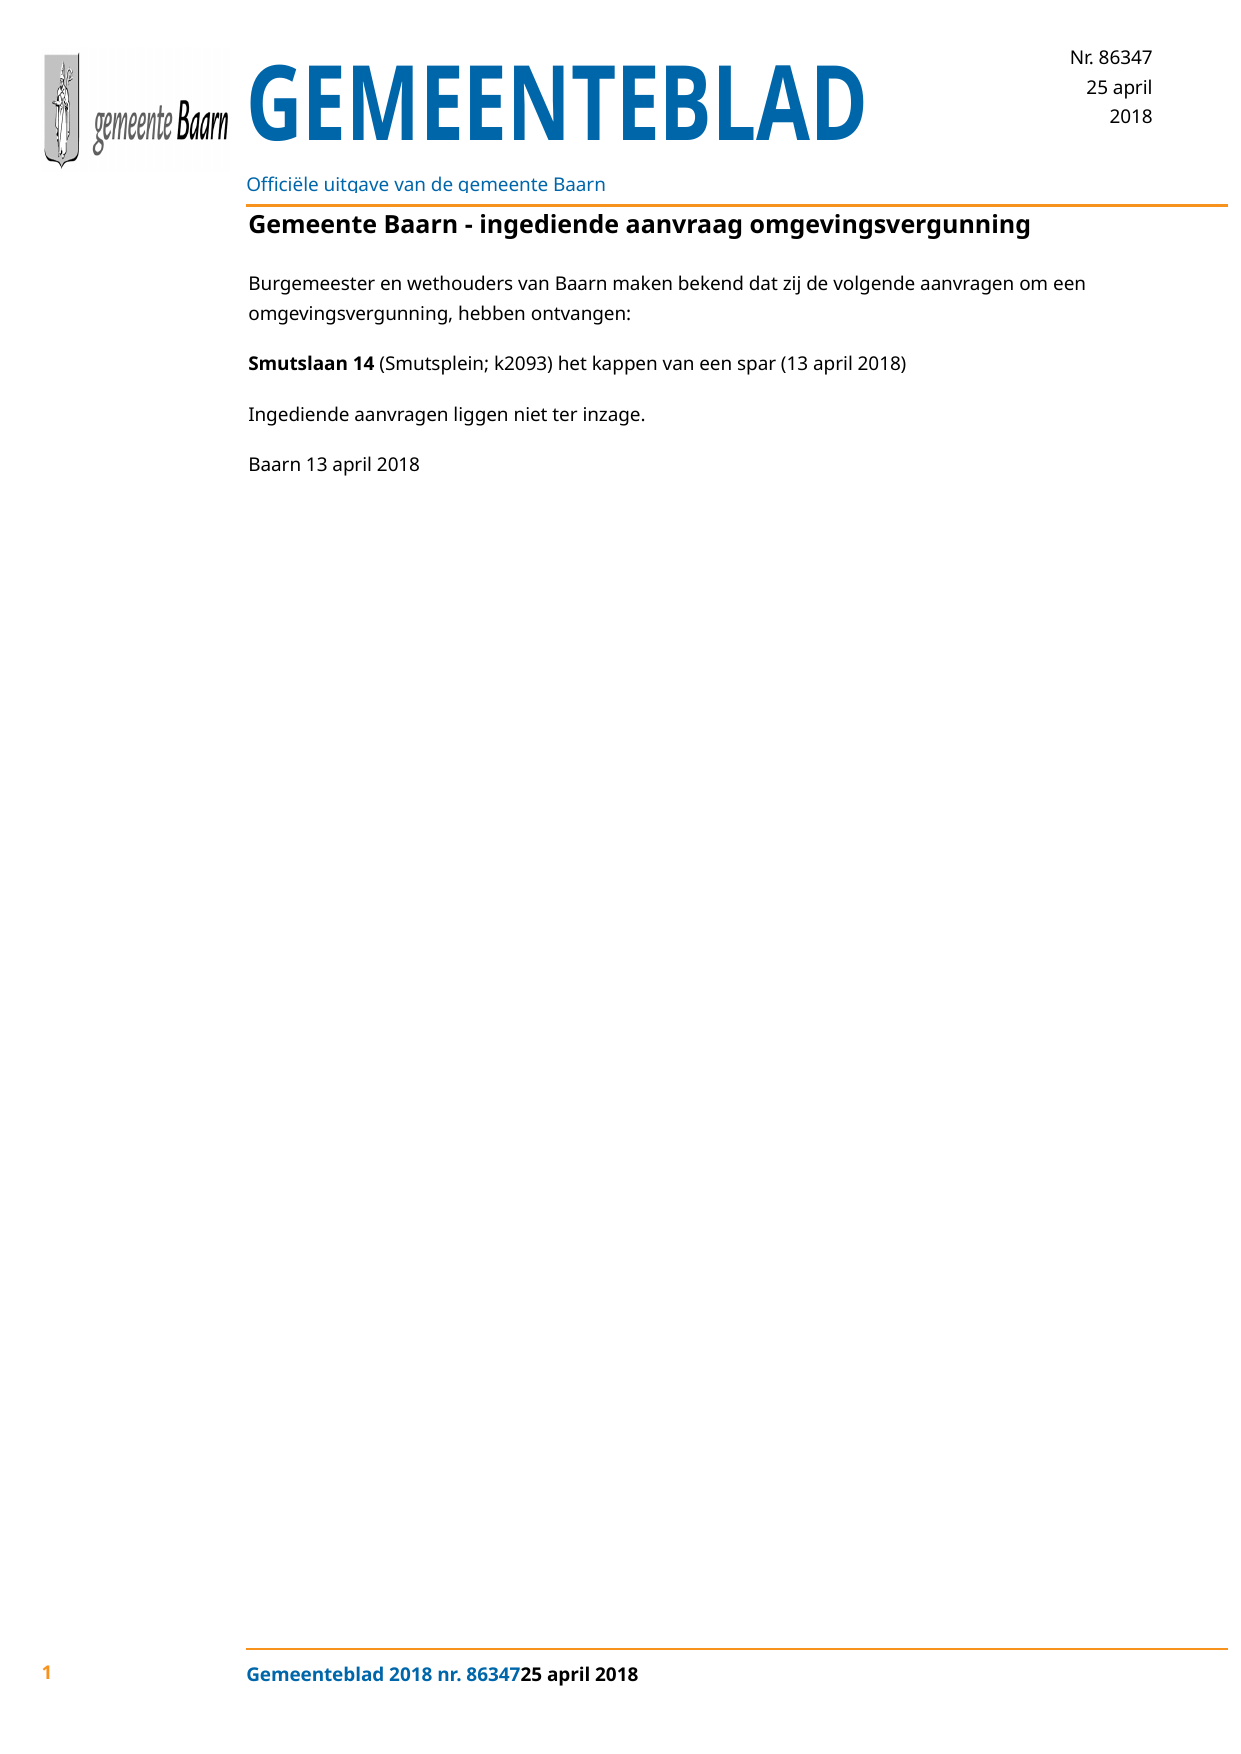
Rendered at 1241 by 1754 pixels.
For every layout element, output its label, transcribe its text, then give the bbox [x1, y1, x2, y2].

text Burgemeester en wethouders van Baarn maken bekend dat zij de volgende aanvragen om een omgevingsvergunning, hebben ontvangen: [248, 270, 1152, 326]
picture [41, 47, 231, 172]
text Ingediende aanvragen liggen niet ter inzage. [248, 401, 1152, 426]
text Smutslaan 14 (Smutsplein; k2093) het kappen van een spar (13 april 2018) [248, 350, 1152, 376]
text Gemeente Baarn - ingediende aanvraag omgevingsvergunning [248, 207, 1152, 241]
text Baarn 13 april 2018 [248, 451, 1152, 477]
